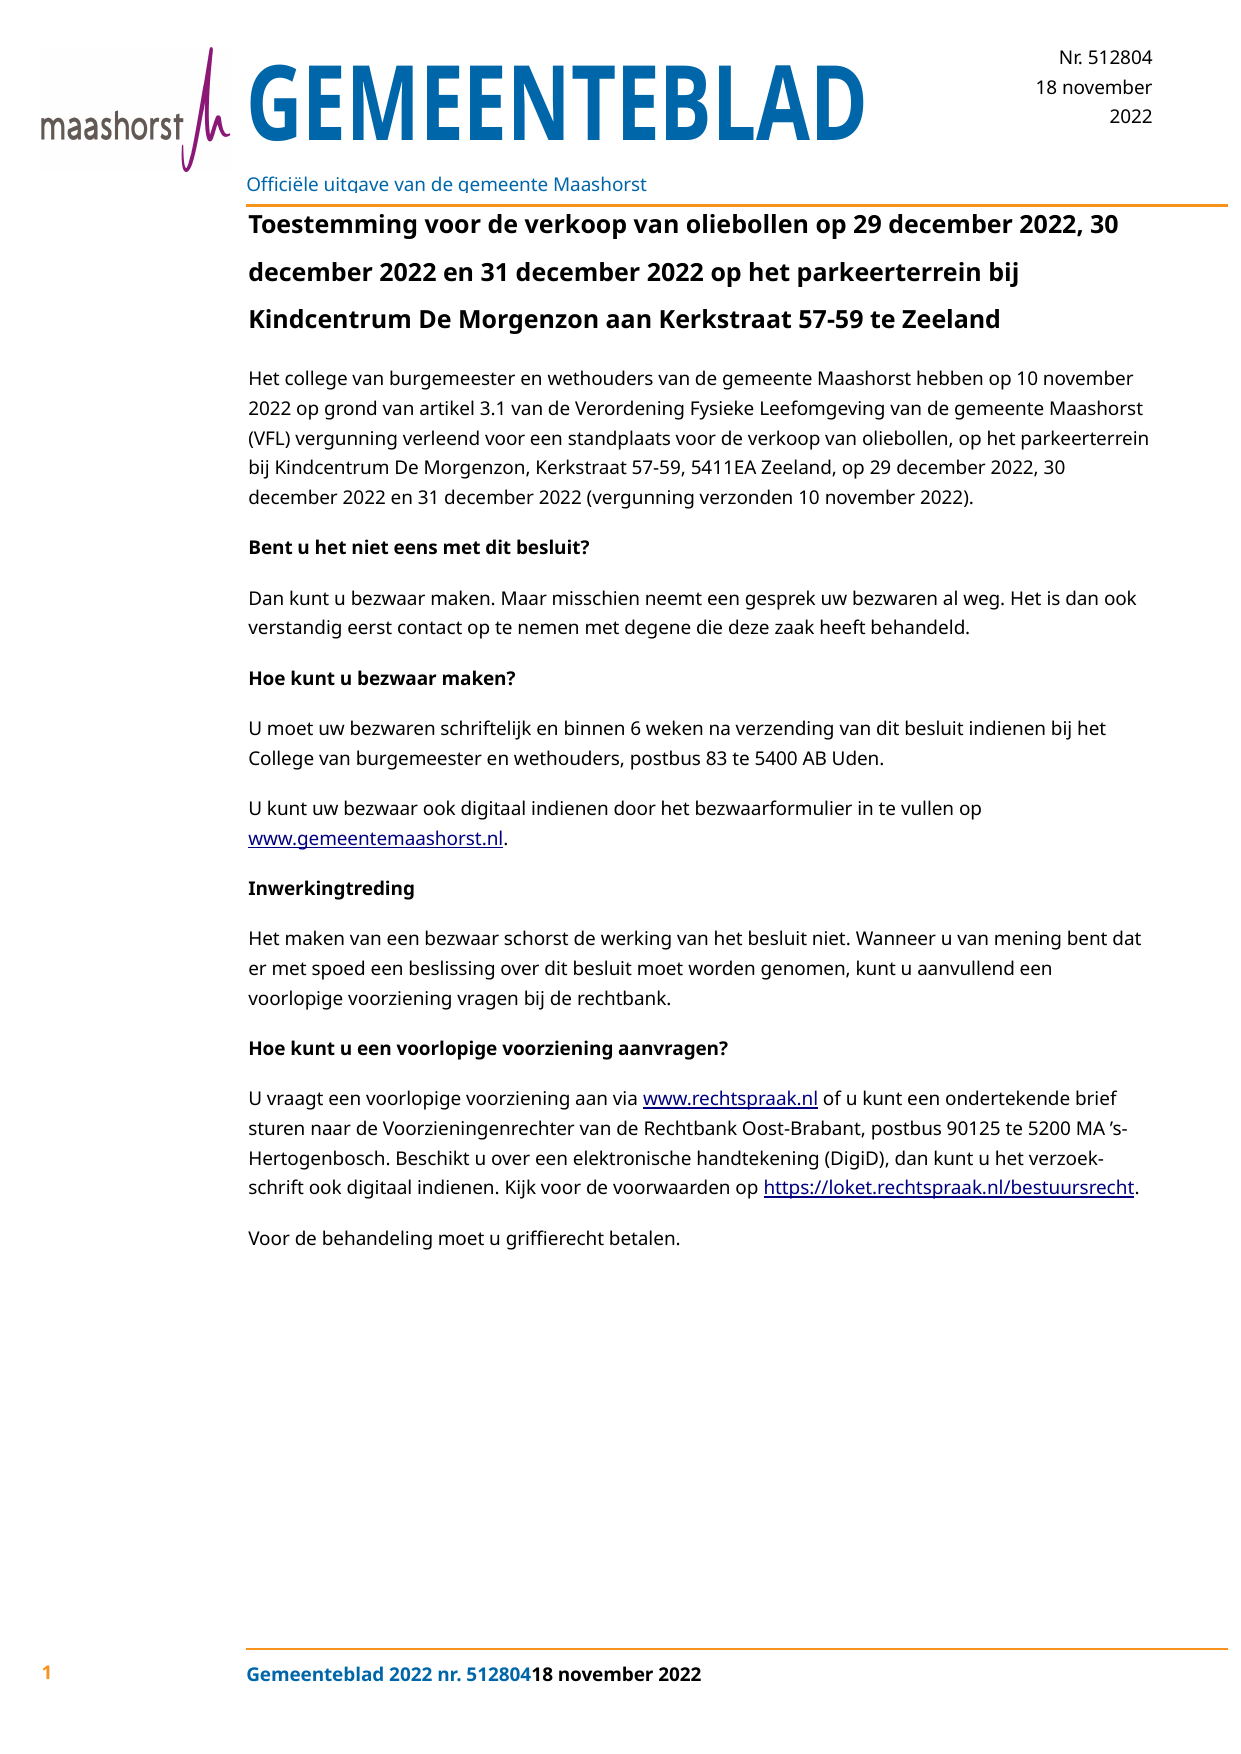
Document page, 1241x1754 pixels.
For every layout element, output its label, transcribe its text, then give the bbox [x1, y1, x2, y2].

text U vraagt een voorlopige voorziening aan via www.rechtspraak.nl of u kunt een ondertekende brief sturen naar de Voorzieningenrechter van de Rechtbank Oost-Brabant, postbus 90125 te 5200 MA ’s-Hertogenbosch. Beschikt u over een elektronische handtekening (DigiD), dan kunt u het verzoek-schrift ook digitaal indienen. Kijk voor de voorwaarden op https://loket.rechtspraak.nl/bestuursrecht. [248, 1086, 1152, 1200]
text Voor de behandeling moet u griffierecht betalen. [248, 1225, 1152, 1250]
text Bent u het niet eens met dit besluit? [248, 534, 1152, 560]
text Toestemming voor de verkoop van oliebollen op 29 december 2022, 30 december 2022 en 31 december 2022 op het parkeerterrein bij Kindcentrum De Morgenzon aan Kerkstraat 57-59 te Zeeland [248, 207, 1152, 336]
text Dan kunt u bezwaar maken. Maar misschien neemt een gesprek uw bezwaren al weg. Het is dan ook verstandig eerst contact op te nemen met degene die deze zaak heeft behandeld. [248, 585, 1152, 640]
text U moet uw bezwaren schriftelijk en binnen 6 weken na verzending van dit besluit indienen bij het College van burgemeester en wethouders, postbus 83 te 5400 AB Uden. [248, 715, 1152, 770]
text Het college van burgemeester en wethouders van de gemeente Maashorst hebben op 10 november 2022 op grond van artikel 3.1 van de Verordening Fysieke Leefomgeving van de gemeente Maashorst (VFL) vergunning verleend voor een standplaats voor de verkoop van oliebollen, op het parkeerterrein bij Kindcentrum De Morgenzon, Kerkstraat 57-59, 5411EA Zeeland, op 29 december 2022, 30 december 2022 en 31 december 2022 (vergunning verzonden 10 november 2022). [248, 366, 1152, 509]
text U kunt uw bezwaar ook digitaal indienen door het bezwaarformulier in te vullen op www.gemeentemaashorst.nl. [248, 795, 1152, 850]
text Het maken van een bezwaar schorst de werking van het besluit niet. Wanneer u van mening bent dat er met spoed een beslissing over dit besluit moet worden genomen, kunt u aanvullend een voorlopige voorziening vragen bij de rechtbank. [248, 926, 1152, 1010]
text Hoe kunt u een voorlopige voorziening aanvragen? [248, 1035, 1152, 1061]
picture [41, 47, 231, 172]
text Inwerkingtreding [248, 875, 1152, 901]
text Hoe kunt u bezwaar maken? [248, 665, 1152, 690]
